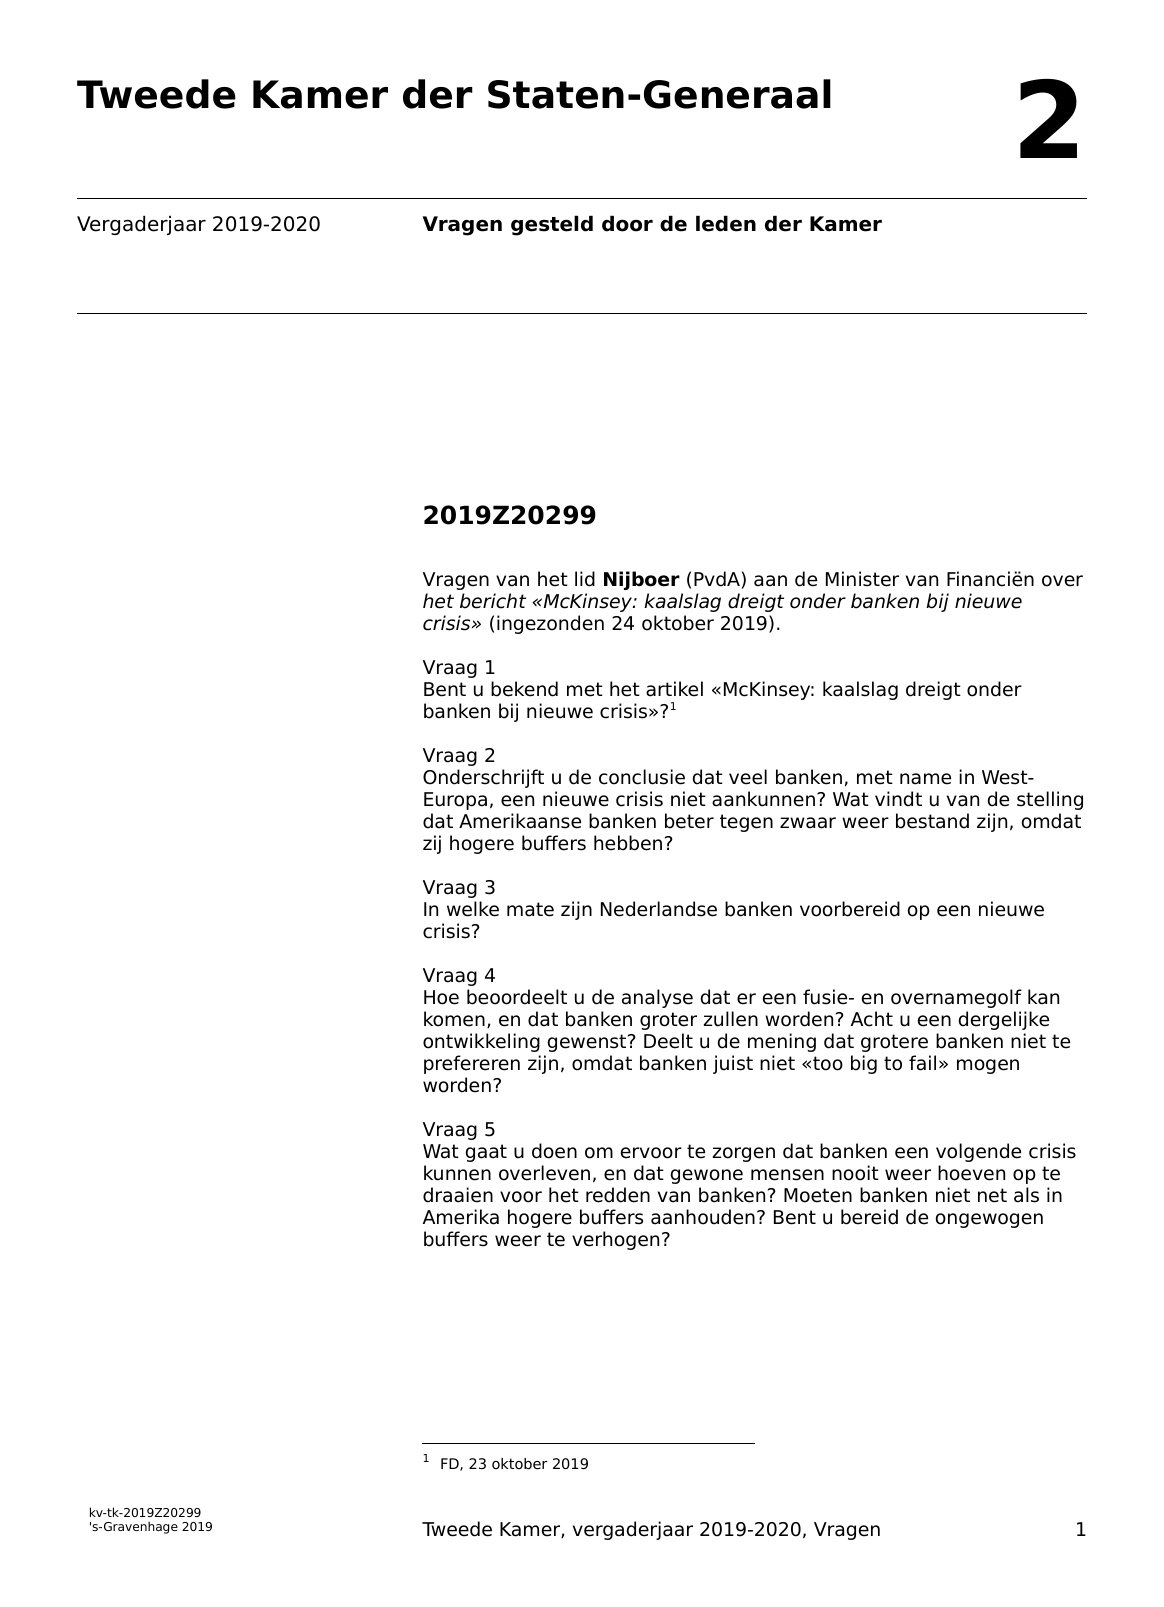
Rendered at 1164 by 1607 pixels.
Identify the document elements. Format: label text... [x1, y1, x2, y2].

text 2019Z20299 [422, 501, 1087, 531]
table_header 2 [886, 59, 1087, 198]
text Vraag 4 [422, 965, 1087, 987]
table_header Tweede Kamer der Staten-Generaal [77, 59, 886, 198]
text Vraag 2 [422, 745, 1087, 767]
text Vragen van het lid Nijboer (PvdA) aan de Minister van Financiën over het bericht «McKinsey: kaalslag dreigt onder banken bij nieuwe crisis» (ingezonden 24 oktober 2019). [422, 569, 1087, 635]
table_cell Vragen gesteld door de leden der Kamer [422, 199, 1087, 313]
text FD, 23 oktober 2019 [422, 1452, 1087, 1474]
text Bent u bekend met het artikel «McKinsey: kaalslag dreigt onder banken bij nieuwe crisis»? [422, 679, 1087, 723]
text In welke mate zijn Nederlandse banken voorbereid op een nieuwe crisis? [422, 899, 1087, 943]
text Vraag 1 [422, 657, 1087, 679]
text Wat gaat u doen om ervoor te zorgen dat banken een volgende crisis kunnen overleven, en dat gewone mensen nooit weer hoeven op te draaien voor het redden van banken? Moeten banken niet net als in Amerika hogere buffers aanhouden? Bent u bereid de ongewogen buffers weer te verhogen? [422, 1141, 1087, 1251]
text Vraag 3 [422, 877, 1087, 899]
text 's-Gravenhage 2019 [88, 1520, 323, 1534]
table_cell Vergaderjaar 2019-2020 [77, 199, 422, 313]
text Vraag 5 [422, 1119, 1087, 1141]
text Onderschrijft u de conclusie dat veel banken, met name in West-Europa, een nieuwe crisis niet aankunnen? Wat vindt u van de stelling dat Amerikaanse banken beter tegen zwaar weer bestand zijn, omdat zij hogere buffers hebben? [422, 767, 1087, 855]
text Hoe beoordeelt u de analyse dat er een fusie- en overnamegolf kan komen, en dat banken groter zullen worden? Acht u een dergelijke ontwikkeling gewenst? Deelt u de mening dat grotere banken niet te prefereren zijn, omdat banken juist niet «too big to fail» mogen worden? [422, 987, 1087, 1097]
text kv-tk-2019Z20299 [88, 1506, 323, 1520]
